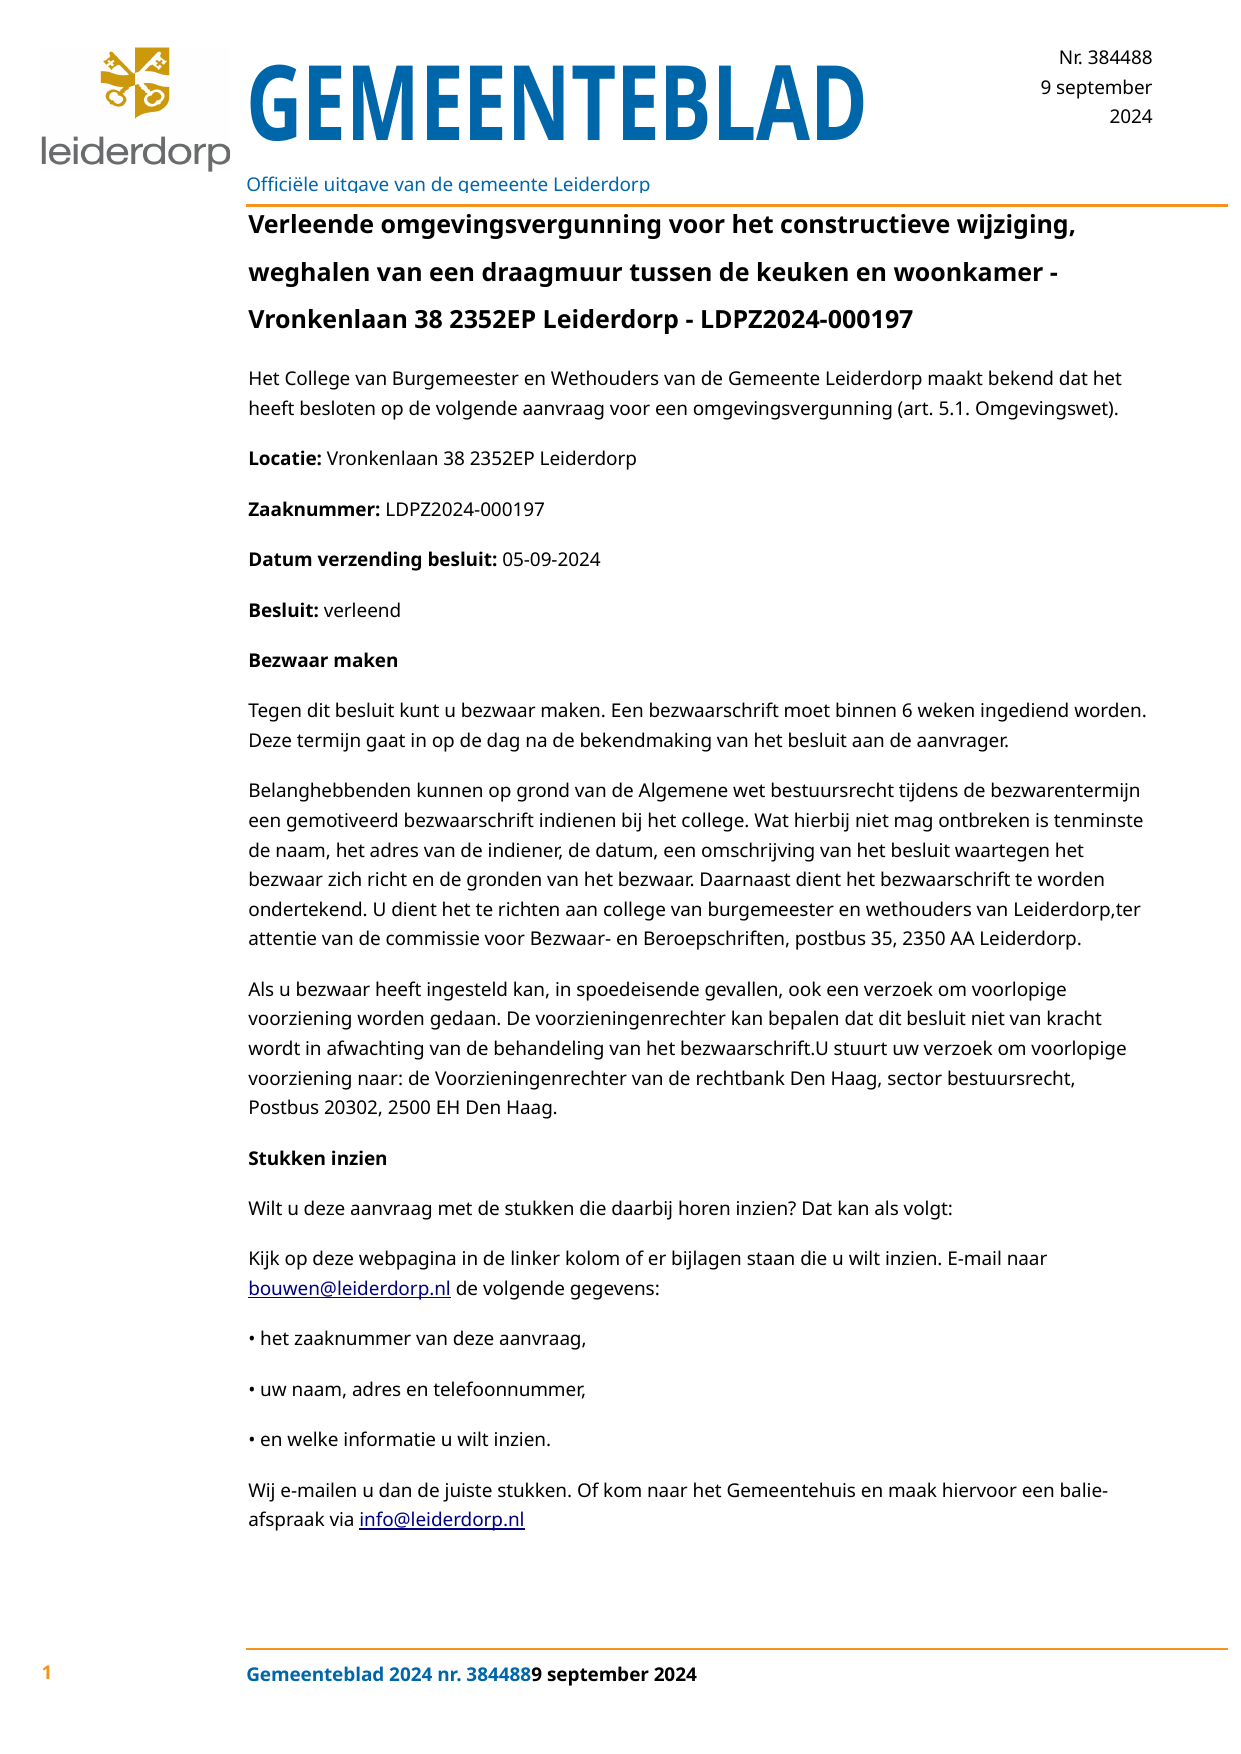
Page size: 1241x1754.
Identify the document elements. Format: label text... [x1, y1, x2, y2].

picture [41, 47, 231, 172]
text • en welke informatie u wilt inzien. [248, 1426, 1152, 1452]
text Zaaknummer: LDPZ2024-000197 [248, 496, 1152, 522]
text Als u bezwaar heeft ingesteld kan, in spoedeisende gevallen, ook een verzoek om voorlopige voorziening worden gedaan. De voorzieningenrechter kan bepalen dat dit besluit niet van kracht wordt in afwachting van de behandeling van het bezwaarschrift.U stuurt uw verzoek om voorlopige voorziening naar: de Voorzieningenrechter van de rechtbank Den Haag, sector bestuursrecht, Postbus 20302, 2500 EH Den Haag. [248, 976, 1152, 1120]
text Besluit: verleend [248, 597, 1152, 622]
text • het zaaknummer van deze aanvraag, [248, 1326, 1152, 1351]
text • uw naam, adres en telefoonnummer, [248, 1376, 1152, 1402]
text Bezwaar maken [248, 647, 1152, 673]
text Belanghebbenden kunnen op grond van de Algemene wet bestuursrecht tijdens de bezwarentermijn een gemotiveerd bezwaarschrift indienen bij het college. Wat hierbij niet mag ontbreken is tenminste de naam, het adres van de indiener, de datum, een omschrijving van het besluit waartegen het bezwaar zich richt en de gronden van het bezwaar. Daarnaast dient het bezwaarschrift te worden ondertekend. U dient het te richten aan college van burgemeester en wethouders van Leiderdorp,ter attentie van de commissie voor Bezwaar- en Beroepschriften, postbus 35, 2350 AA Leiderdorp. [248, 778, 1152, 951]
text Locatie: Vronkenlaan 38 2352EP Leiderdorp [248, 446, 1152, 471]
text Wilt u deze aanvraag met de stukken die daarbij horen inzien? Dat kan als volgt: [248, 1195, 1152, 1221]
text Verleende omgevingsvergunning voor het constructieve wijziging, weghalen van een draagmuur tussen de keuken en woonkamer - Vronkenlaan 38 2352EP Leiderdorp - LDPZ2024-000197 [248, 207, 1152, 336]
text Kijk op deze webpagina in de linker kolom of er bijlagen staan die u wilt inzien. E-mail naar bouwen@leiderdorp.nl de volgende gegevens: [248, 1246, 1152, 1301]
text Tegen dit besluit kunt u bezwaar maken. Een bezwaarschrift moet binnen 6 weken ingediend worden. Deze termijn gaat in op de dag na de bekendmaking van het besluit aan de aanvrager. [248, 698, 1152, 753]
text Stukken inzien [248, 1145, 1152, 1170]
text Wij e-mailen u dan de juiste stukken. Of kom naar het Gemeentehuis en maak hiervoor een balie-afspraak via info@leiderdorp.nl [248, 1477, 1152, 1532]
text Het College van Burgemeester en Wethouders van de Gemeente Leiderdorp maakt bekend dat het heeft besloten op de volgende aanvraag voor een omgevingsvergunning (art. 5.1. Omgevingswet). [248, 366, 1152, 421]
text Datum verzending besluit: 05-09-2024 [248, 546, 1152, 572]
